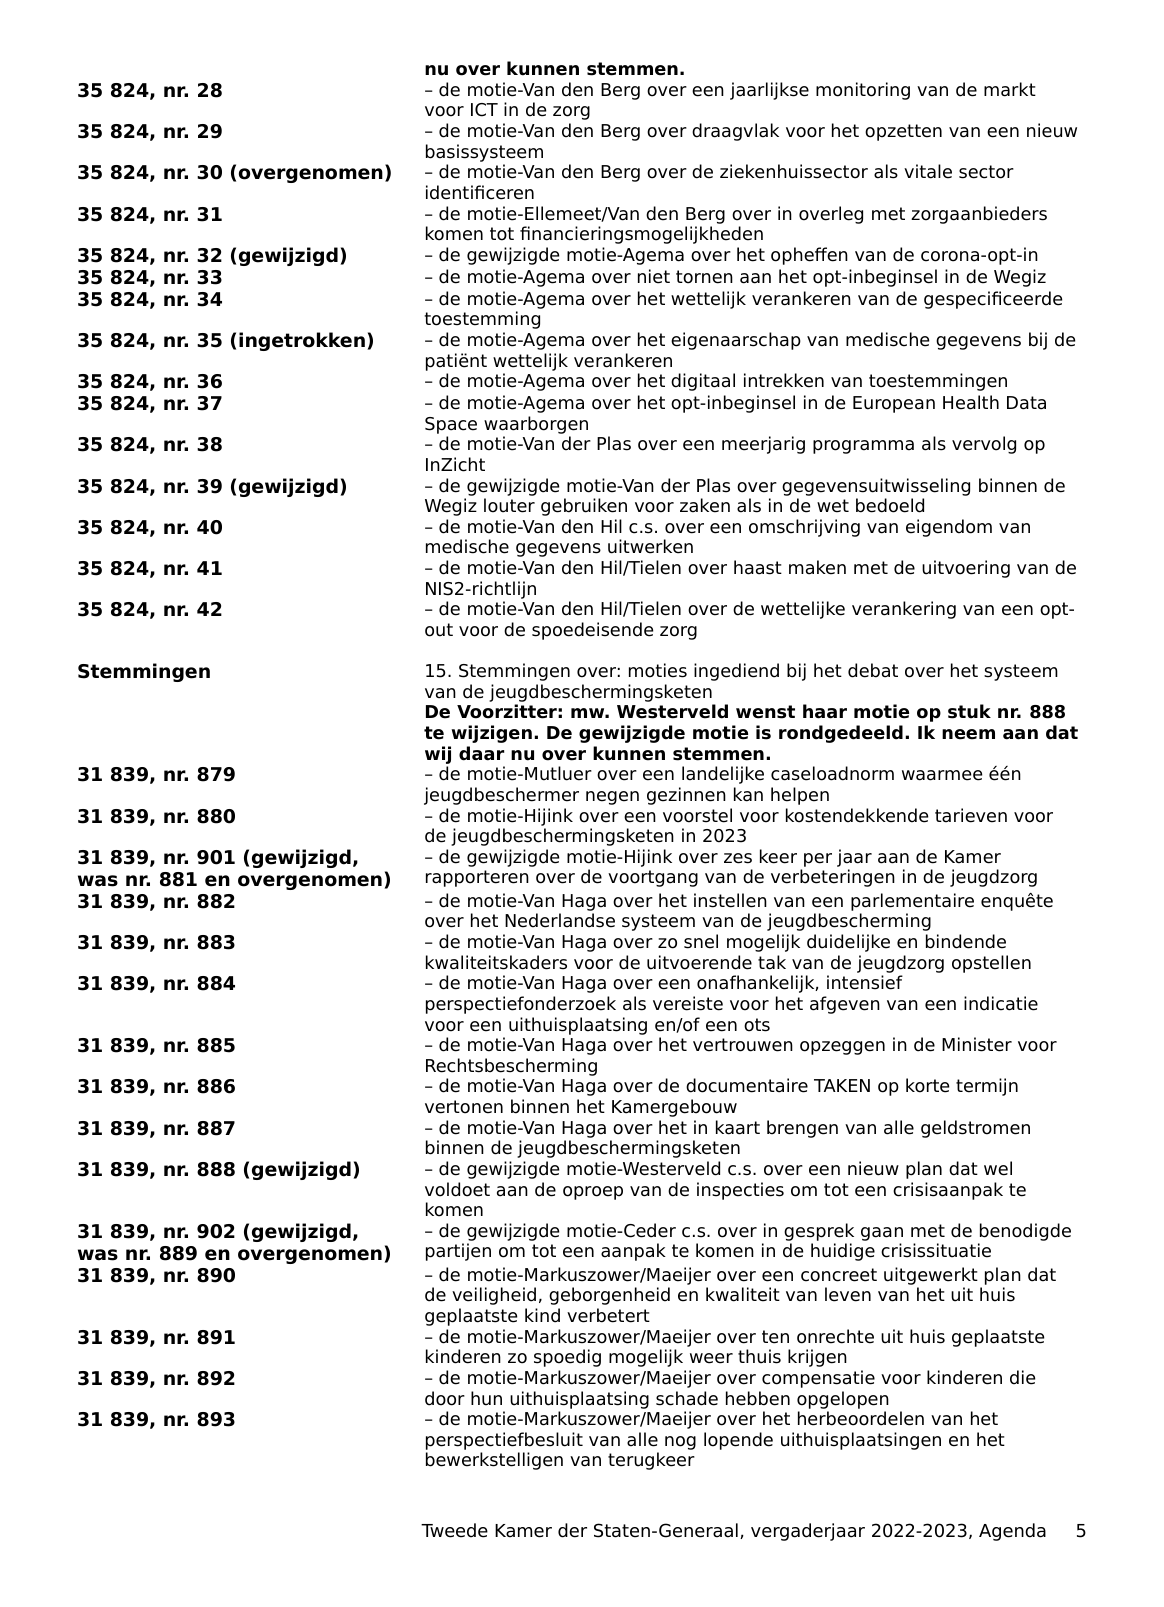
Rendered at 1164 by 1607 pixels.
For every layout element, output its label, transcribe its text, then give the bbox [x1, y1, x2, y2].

table_cell 35 824, nr. 35 (ingetrokken) [77, 330, 401, 371]
table_cell – de gewijzigde motie-Hijink over zes keer per jaar aan de Kamer rapporteren over de voortgang van de verbeteringen in de jeugdzorg [418, 847, 1087, 891]
table_cell – de motie-Agema over niet tornen aan het opt-inbeginsel in de Wegiz [418, 267, 1087, 289]
table_cell 35 824, nr. 29 [77, 121, 401, 162]
table_cell [401, 330, 418, 371]
table_cell [401, 393, 418, 434]
table_cell [401, 204, 418, 245]
table_cell [401, 1221, 418, 1265]
table_cell – de motie-Agema over het wettelijk verankeren van de gespecificeerde toestemming [418, 289, 1087, 330]
table_cell [401, 806, 418, 847]
table_cell – de motie-Mutluer over een landelijke caseloadnorm waarmee één jeugdbeschermer negen gezinnen kan helpen [418, 764, 1087, 806]
table_cell – de motie-Van den Hil/Tielen over haast maken met de uitvoering van de NIS2-richtlijn [418, 558, 1087, 599]
table_cell [401, 558, 418, 599]
table_cell Stemmingen [77, 661, 401, 702]
table_cell [401, 1118, 418, 1159]
table_cell – de motie-Van Haga over een onafhankelijk, intensief perspectiefonderzoek als vereiste voor het afgeven van een indicatie voor een uithuisplaatsing en/of een ots [418, 973, 1087, 1035]
table_cell 31 839, nr. 888 (gewijzigd) [77, 1159, 401, 1221]
table_cell 35 824, nr. 31 [77, 204, 401, 245]
table_cell – de gewijzigde motie-Agema over het opheffen van de corona-opt-in [418, 245, 1087, 267]
table_cell [401, 1076, 418, 1118]
table_cell 35 824, nr. 32 (gewijzigd) [77, 245, 401, 267]
table_cell – de motie-Van den Hil c.s. over een omschrijving van eigendom van medische gegevens uitwerken [418, 517, 1087, 558]
table_cell [401, 1159, 418, 1221]
table_cell – de motie-Van den Berg over draagvlak voor het opzetten van een nieuw basissysteem [418, 121, 1087, 162]
table_cell – de motie-Agema over het eigenaarschap van medische gegevens bij de patiënt wettelijk verankeren [418, 330, 1087, 371]
table_cell 35 824, nr. 39 (gewijzigd) [77, 476, 401, 517]
table_cell – de gewijzigde motie-Westerveld c.s. over een nieuw plan dat wel voldoet aan de oproep van de inspecties om tot een crisisaanpak te komen [418, 1159, 1087, 1221]
table_cell [401, 121, 418, 162]
table_cell – de gewijzigde motie-Van der Plas over gegevensuitwisseling binnen de Wegiz louter gebruiken voor zaken als in de wet bedoeld [418, 476, 1087, 517]
table_cell [401, 599, 418, 641]
table_cell [401, 1409, 418, 1471]
table_cell 35 824, nr. 38 [77, 434, 401, 476]
table_cell [401, 1327, 418, 1368]
table_cell – de gewijzigde motie-Ceder c.s. over in gesprek gaan met de benodigde partijen om tot een aanpak te komen in de huidige crisissituatie [418, 1221, 1087, 1265]
table_cell – de motie-Van Haga over zo snel mogelijk duidelijke en bindende kwaliteitskaders voor de uitvoerende tak van de jeugdzorg opstellen [418, 932, 1087, 973]
table_cell – de motie-Van Haga over het vertrouwen opzeggen in de Minister voor Rechtsbescherming [418, 1035, 1087, 1076]
table_cell – de motie-Van Haga over het instellen van een parlementaire enquête over het Nederlandse systeem van de jeugdbescherming [418, 891, 1087, 932]
table_cell [401, 80, 418, 121]
table_cell – de motie-Van den Berg over een jaarlijkse monitoring van de markt voor ICT in de zorg [418, 80, 1087, 121]
table_cell [401, 973, 418, 1035]
table_cell 31 839, nr. 893 [77, 1409, 401, 1471]
table_cell 31 839, nr. 892 [77, 1368, 401, 1409]
table_cell [401, 764, 418, 806]
table_cell [401, 245, 418, 267]
table_cell – de motie-Ellemeet/Van den Berg over in overleg met zorgaanbieders komen tot financieringsmogelijkheden [418, 204, 1087, 245]
table_cell [401, 517, 418, 558]
table_cell [401, 703, 418, 764]
table_cell 35 824, nr. 41 [77, 558, 401, 599]
table_cell [401, 891, 418, 932]
table_cell [401, 641, 418, 661]
table_cell 31 839, nr. 886 [77, 1076, 401, 1118]
table_cell [401, 434, 418, 476]
table_cell [401, 661, 418, 702]
table_cell 31 839, nr. 884 [77, 973, 401, 1035]
table_cell [401, 289, 418, 330]
table_cell 31 839, nr. 902 (gewijzigd, was nr. 889 en overgenomen) [77, 1221, 401, 1265]
table_cell 15. Stemmingen over: moties ingediend bij het debat over het systeem van de jeugdbeschermingsketen [418, 661, 1087, 702]
table_cell – de motie-Van den Hil/Tielen over de wettelijke verankering van een opt-out voor de spoedeisende zorg [418, 599, 1087, 641]
table_cell [401, 1368, 418, 1409]
table_cell 35 824, nr. 34 [77, 289, 401, 330]
table_cell 31 839, nr. 887 [77, 1118, 401, 1159]
table_cell [401, 1035, 418, 1076]
table_cell 31 839, nr. 901 (gewijzigd, was nr. 881 en overgenomen) [77, 847, 401, 891]
table_cell 31 839, nr. 890 [77, 1265, 401, 1327]
table_cell – de motie-Markuszower/Maeijer over het herbeoordelen van het perspectiefbesluit van alle nog lopende uithuisplaatsingen en het bewerkstelligen van terugkeer [418, 1409, 1087, 1471]
table_cell – de motie-Markuszower/Maeijer over ten onrechte uit huis geplaatste kinderen zo spoedig mogelijk weer thuis krijgen [418, 1327, 1087, 1368]
table_cell – de motie-Markuszower/Maeijer over een concreet uitgewerkt plan dat de veiligheid, geborgenheid en kwaliteit van leven van het uit huis geplaatste kind verbetert [418, 1265, 1087, 1327]
table_cell – de motie-Hijink over een voorstel voor kostendekkende tarieven voor de jeugdbeschermingsketen in 2023 [418, 806, 1087, 847]
table_cell 35 824, nr. 33 [77, 267, 401, 289]
table_cell 35 824, nr. 28 [77, 80, 401, 121]
table_cell De Voorzitter: mw. Westerveld wenst haar motie op stuk nr. 888 te wijzigen. De gewijzigde motie is rondgedeeld. Ik neem aan dat wij daar nu over kunnen stemmen. [418, 703, 1087, 764]
table_cell 35 824, nr. 42 [77, 599, 401, 641]
table_cell – de motie-Agema over het digitaal intrekken van toestemmingen [418, 371, 1087, 393]
table_cell 35 824, nr. 36 [77, 371, 401, 393]
table_cell nu over kunnen stemmen. [418, 59, 1087, 80]
table_cell [401, 1265, 418, 1327]
table_cell 31 839, nr. 891 [77, 1327, 401, 1368]
table_cell 31 839, nr. 885 [77, 1035, 401, 1076]
table_cell – de motie-Agema over het opt-inbeginsel in de European Health Data Space waarborgen [418, 393, 1087, 434]
table_cell [77, 641, 401, 661]
table_cell 35 824, nr. 37 [77, 393, 401, 434]
table_cell 35 824, nr. 30 (overgenomen) [77, 162, 401, 203]
table_cell – de motie-Van der Plas over een meerjarig programma als vervolg op InZicht [418, 434, 1087, 476]
table_cell – de motie-Van den Berg over de ziekenhuissector als vitale sector identificeren [418, 162, 1087, 203]
table_cell [401, 59, 418, 80]
table_cell [401, 162, 418, 203]
table_cell [418, 641, 1087, 661]
table_cell 31 839, nr. 879 [77, 764, 401, 806]
table_cell [401, 371, 418, 393]
table_cell [401, 932, 418, 973]
table_cell [401, 267, 418, 289]
table_cell 31 839, nr. 880 [77, 806, 401, 847]
table_cell [401, 476, 418, 517]
table_cell – de motie-Van Haga over de documentaire TAKEN op korte termijn vertonen binnen het Kamergebouw [418, 1076, 1087, 1118]
table_cell [77, 703, 401, 764]
table_cell [77, 59, 401, 80]
table_cell – de motie-Van Haga over het in kaart brengen van alle geldstromen binnen de jeugdbeschermingsketen [418, 1118, 1087, 1159]
table_cell 31 839, nr. 882 [77, 891, 401, 932]
table_cell 31 839, nr. 883 [77, 932, 401, 973]
table_cell – de motie-Markuszower/Maeijer over compensatie voor kinderen die door hun uithuisplaatsing schade hebben opgelopen [418, 1368, 1087, 1409]
table_cell [401, 847, 418, 891]
table_cell 35 824, nr. 40 [77, 517, 401, 558]
